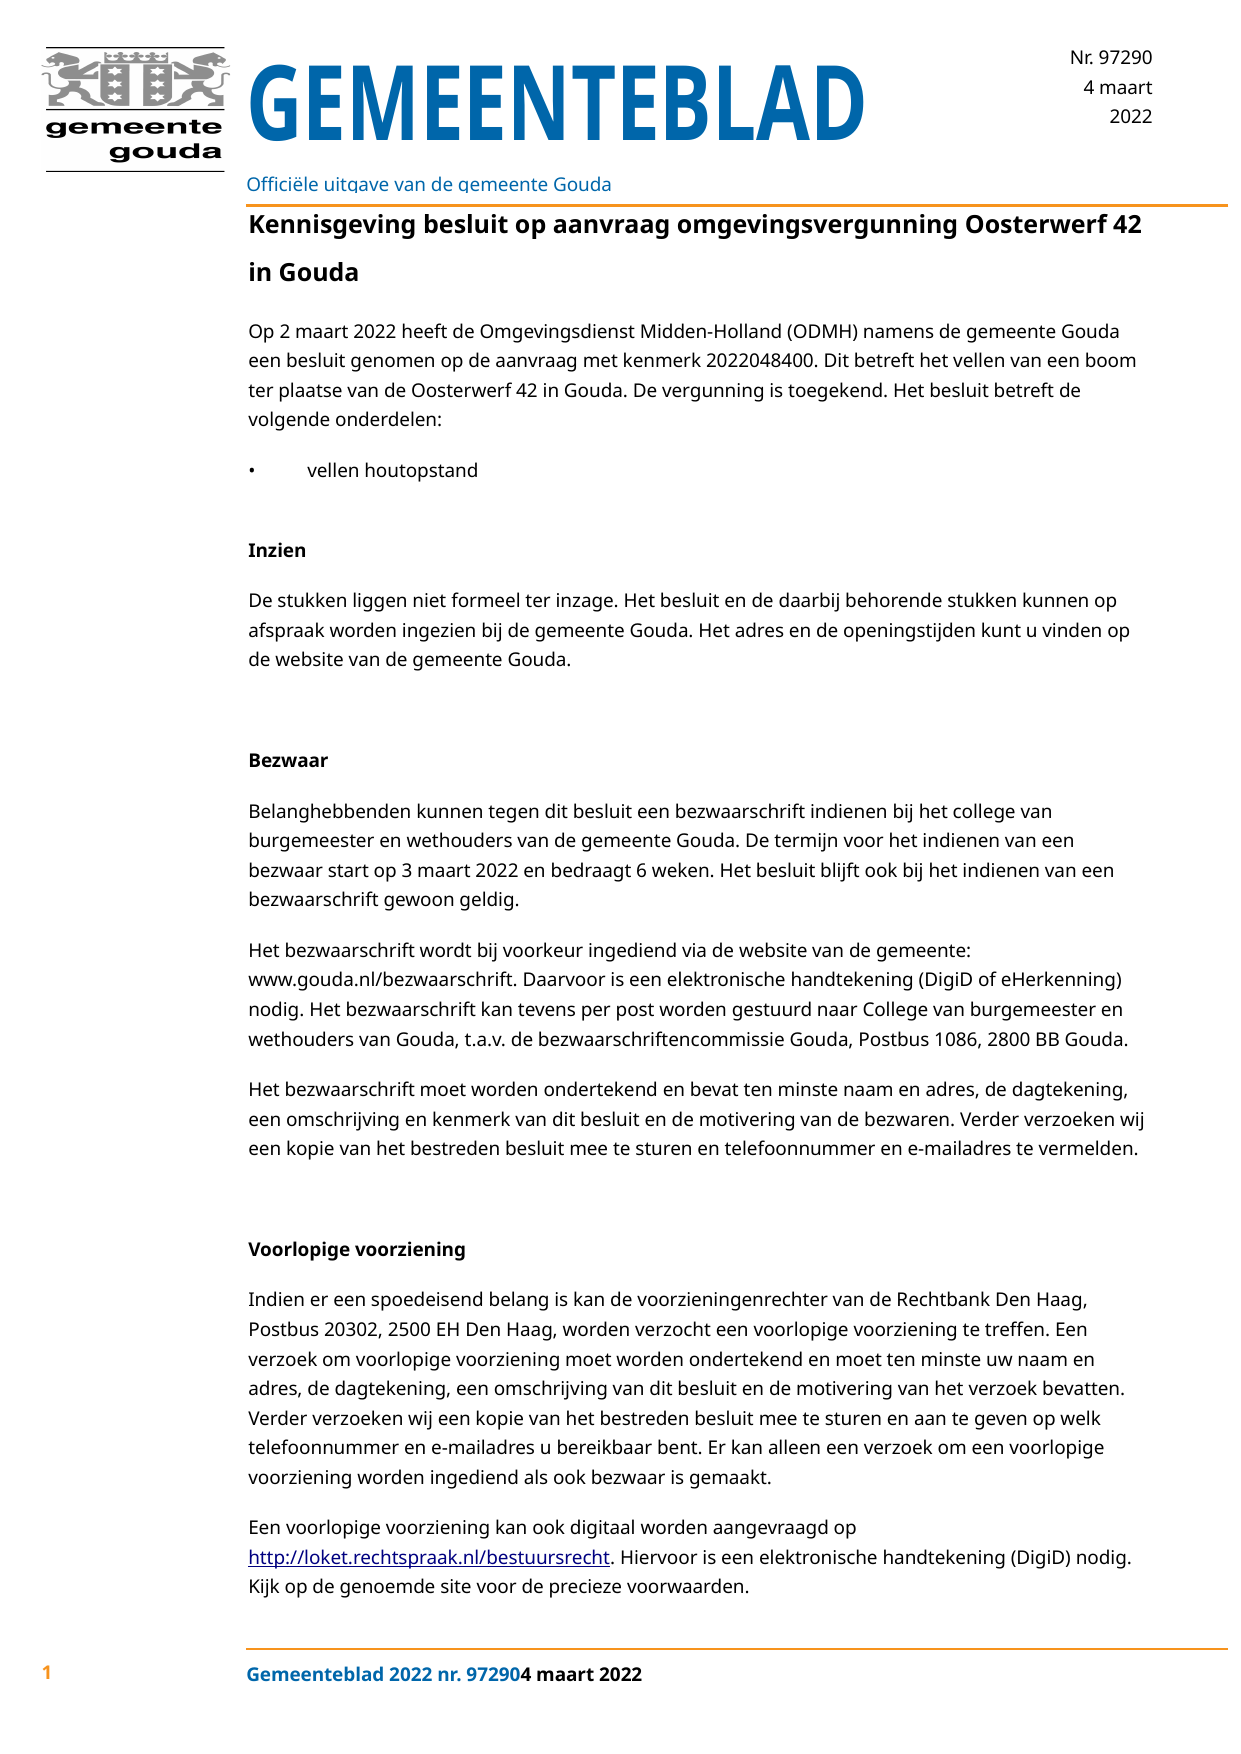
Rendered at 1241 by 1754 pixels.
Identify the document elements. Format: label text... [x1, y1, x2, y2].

text Het bezwaarschrift wordt bij voorkeur ingediend via de website van de gemeente: www.gouda.nl/bezwaarschrift. Daarvoor is een elektronische handtekening (DigiD of eHerkenning) nodig. Het bezwaarschrift kan tevens per post worden gestuurd naar College van burgemeester en wethouders van Gouda, t.a.v. de bezwaarschriftencommissie Gouda, Postbus 1086, 2800 BB Gouda. [248, 937, 1152, 1052]
text Bezwaar [248, 747, 1152, 773]
text Een voorlopige voorziening kan ook digitaal worden aangevraagd op http://loket.rechtspraak.nl/bestuursrecht. Hiervoor is een elektronische handtekening (DigiD) nodig. Kijk op de genoemde site voor de precieze voorwaarden. [248, 1514, 1152, 1599]
text Belanghebbenden kunnen tegen dit besluit een bezwaarschrift indienen bij het college van burgemeester en wethouders van de gemeente Gouda. De termijn voor het indienen van een bezwaar start op 3 maart 2022 en bedraagt 6 weken. Het besluit blijft ook bij het indienen van een bezwaarschrift gewoon geldig. [248, 798, 1152, 912]
picture [41, 47, 231, 172]
text Inzien [248, 537, 1152, 563]
text De stukken liggen niet formeel ter inzage. Het besluit en de daarbij behorende stukken kunnen op afspraak worden ingezien bij de gemeente Gouda. Het adres en de openingstijden kunt u vinden op de website van de gemeente Gouda. [248, 587, 1152, 672]
text Het bezwaarschrift moet worden ondertekend en bevat ten minste naam en adres, de dagtekening, een omschrijving en kenmerk van dit besluit en de motivering van de bezwaren. Verder verzoeken wij een kopie van het bestreden besluit mee te sturen en telefoonnummer en e-mailadres te vermelden. [248, 1076, 1152, 1161]
list vellen houtopstand [248, 457, 1152, 483]
text Voorlopige voorziening [248, 1236, 1152, 1262]
text Kennisgeving besluit op aanvraag omgevingsvergunning Oosterwerf 42 in Gouda [248, 207, 1152, 288]
text Indien er een spoedeisend belang is kan de voorzieningenrechter van de Rechtbank Den Haag, Postbus 20302, 2500 EH Den Haag, worden verzocht een voorlopige voorziening te treffen. Een verzoek om voorlopige voorziening moet worden ondertekend en moet ten minste uw naam en adres, de dagtekening, een omschrijving van dit besluit en de motivering van het verzoek bevatten. Verder verzoeken wij een kopie van het bestreden besluit mee te sturen en aan te geven op welk telefoonnummer en e-mailadres u bereikbaar bent. Er kan alleen een verzoek om een voorlopige voorziening worden ingediend als ook bezwaar is gemaakt. [248, 1287, 1152, 1490]
text Op 2 maart 2022 heeft de Omgevingsdienst Midden-Holland (ODMH) namens de gemeente Gouda een besluit genomen op de aanvraag met kenmerk 2022048400. Dit betreft het vellen van een boom ter plaatse van de Oosterwerf 42 in Gouda. De vergunning is toegekend. Het besluit betreft de volgende onderdelen: [248, 318, 1152, 432]
